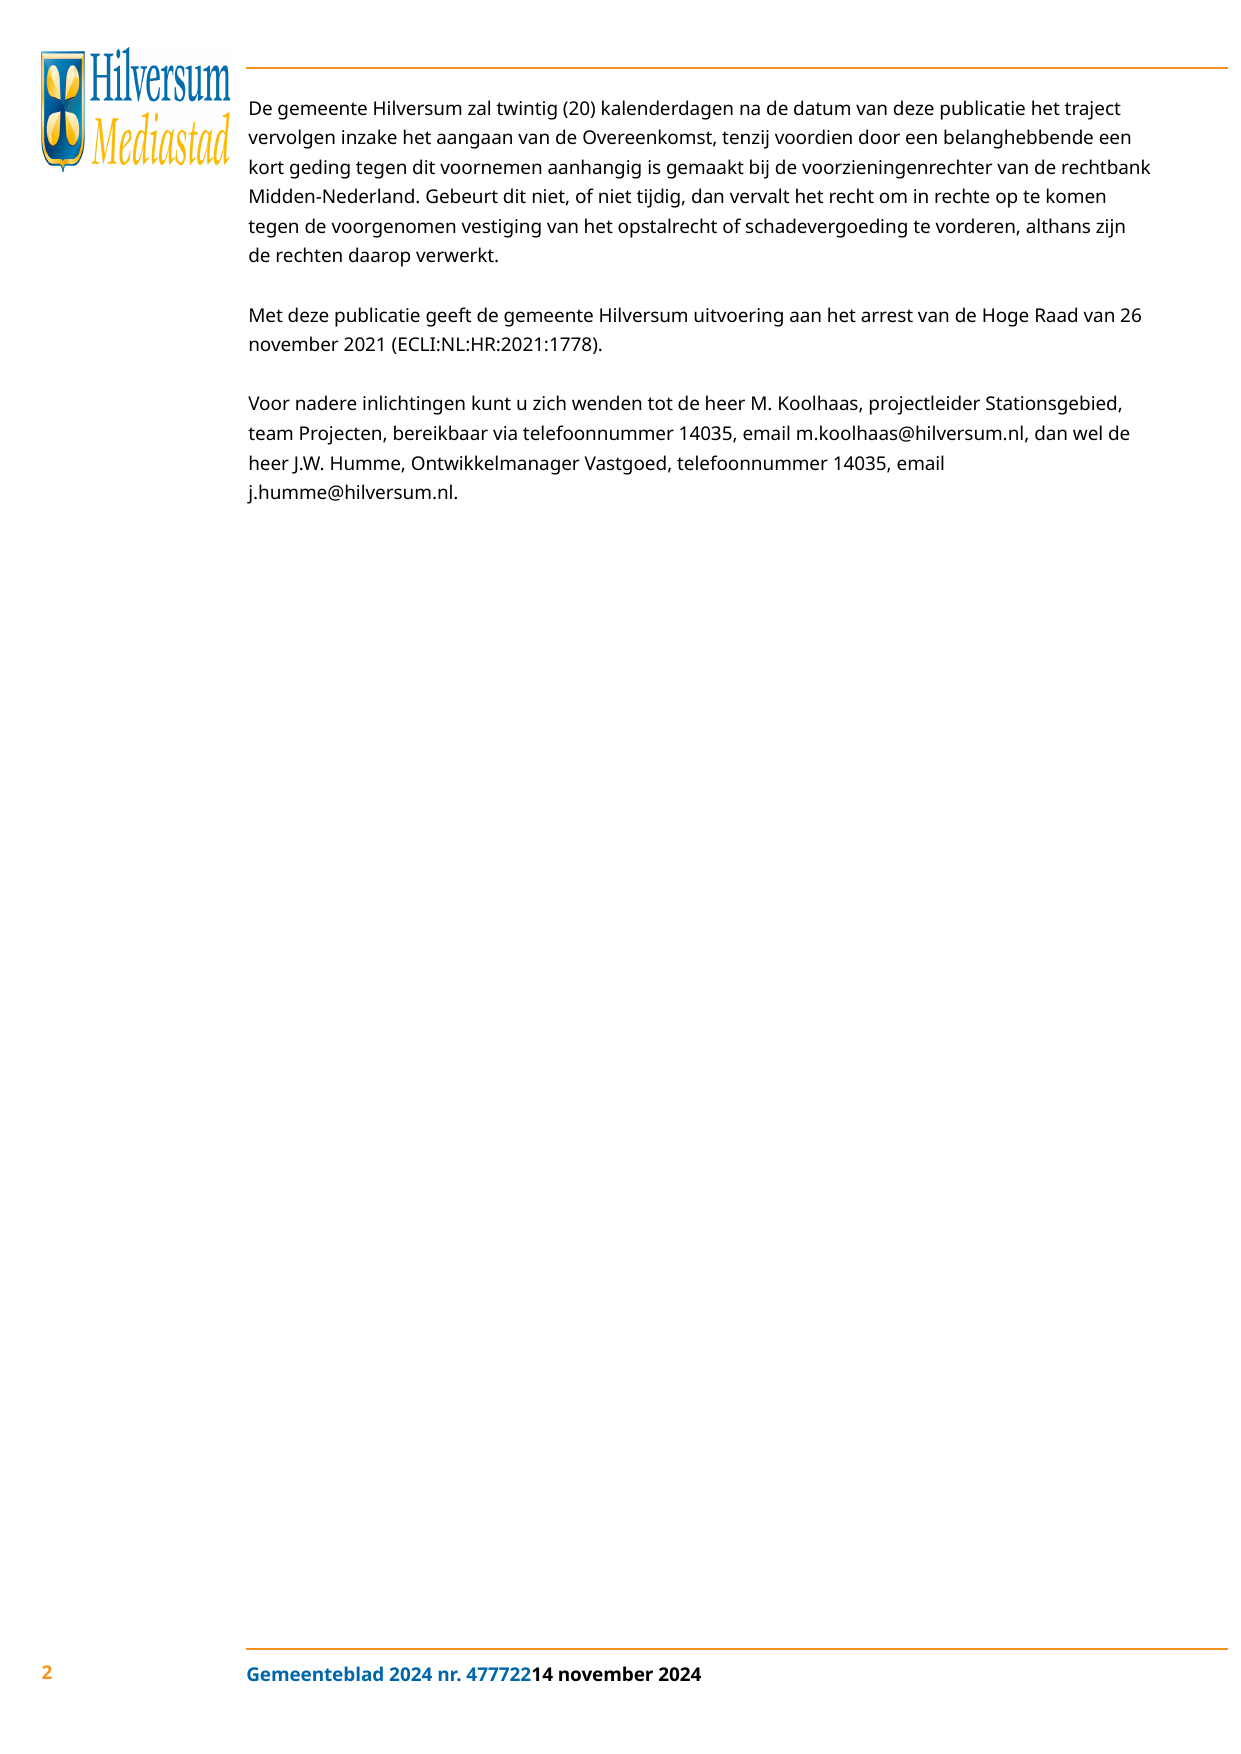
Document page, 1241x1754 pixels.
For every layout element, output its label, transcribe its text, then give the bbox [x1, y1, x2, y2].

picture [41, 47, 231, 172]
text Met deze publicatie geeft de gemeente Hilversum uitvoering aan het arrest van de Hoge Raad van 26 november 2021 (ECLI:NL:HR:2021:1778). [248, 302, 1152, 357]
text De gemeente Hilversum zal twintig (20) kalenderdagen na de datum van deze publicatie het traject vervolgen inzake het aangaan van de Overeenkomst, tenzij voordien door een belanghebbende een kort geding tegen dit voornemen aanhangig is gemaakt bij de voorzieningenrechter van de rechtbank Midden-Nederland. Gebeurt dit niet, of niet tijdig, dan vervalt het recht om in rechte op te komen tegen de voorgenomen vestiging van het opstalrecht of schadevergoeding te vorderen, althans zijn de rechten daarop verwerkt. [248, 95, 1152, 268]
text Voor nadere inlichtingen kunt u zich wenden tot de heer M. Koolhaas, projectleider Stationsgebied, team Projecten, bereikbaar via telefoonnummer 14035, email m.koolhaas@hilversum.nl, dan wel de heer J.W. Humme, Ontwikkelmanager Vastgoed, telefoonnummer 14035, email j.humme@hilversum.nl. [248, 391, 1152, 505]
